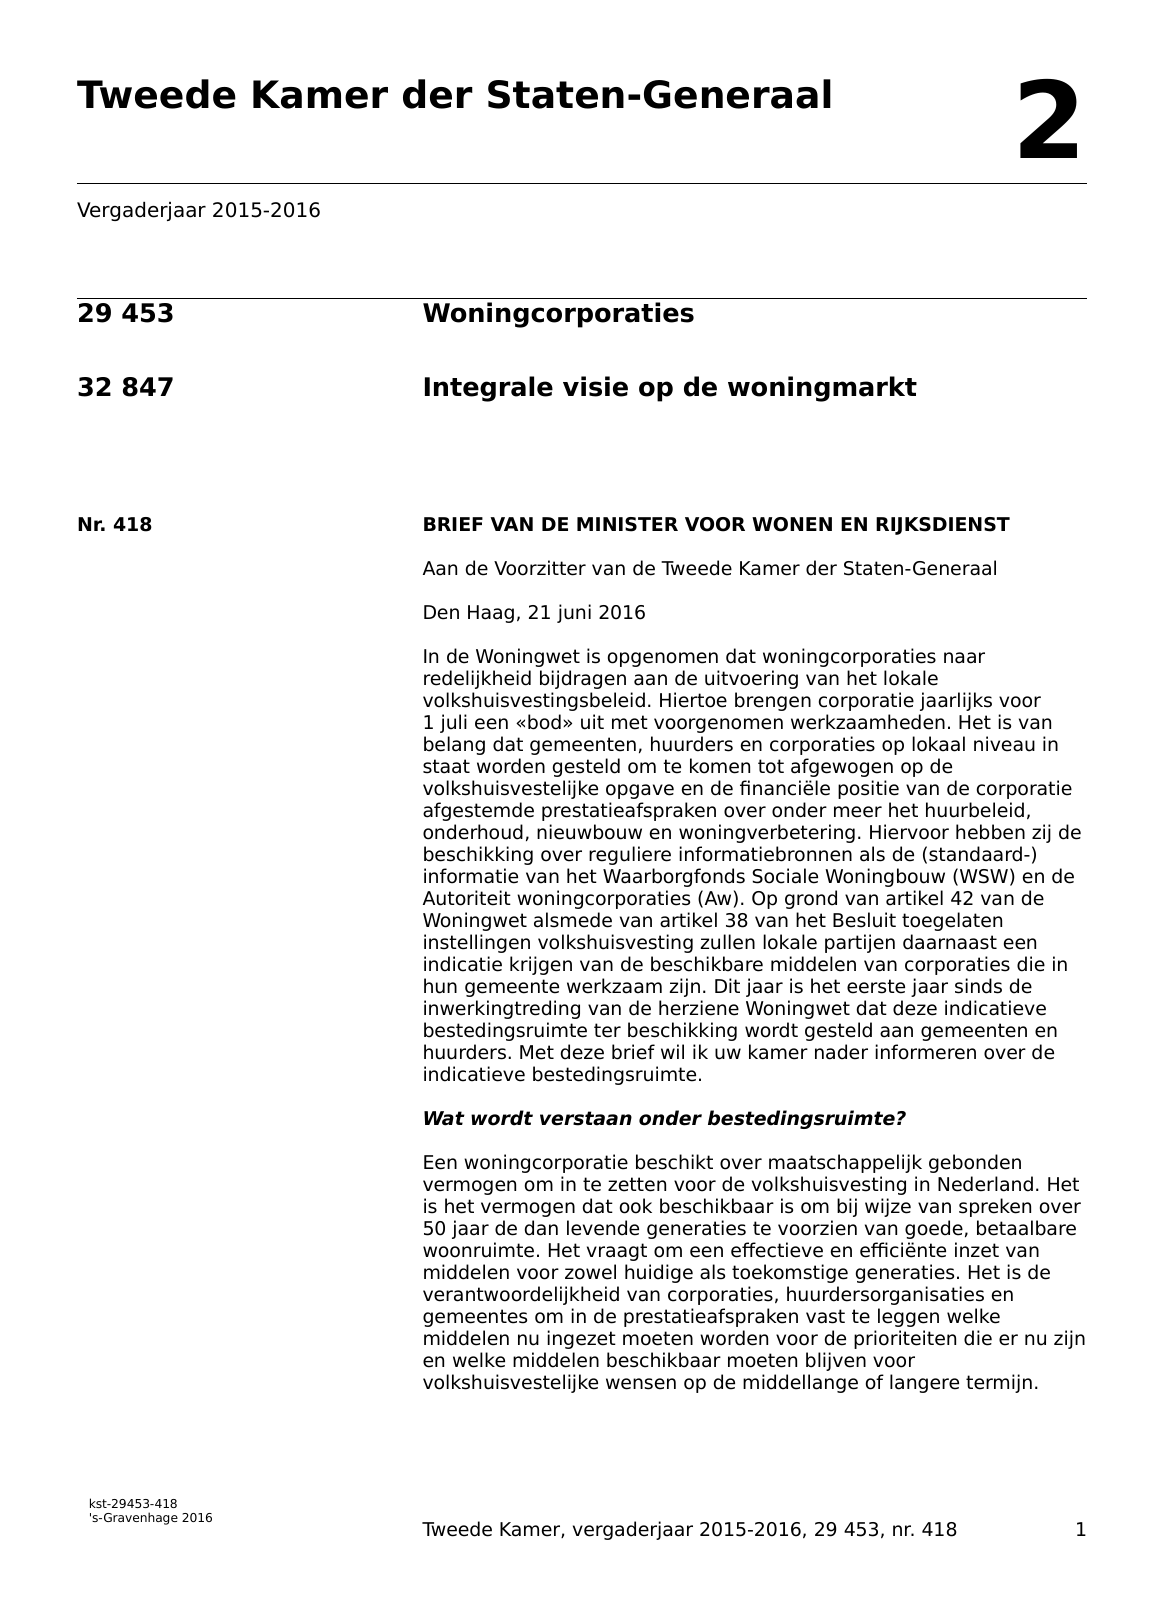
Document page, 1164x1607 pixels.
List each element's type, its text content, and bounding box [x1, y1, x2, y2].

text Een woningcorporatie beschikt over maatschappelijk gebonden vermogen om in te zetten voor de volkshuisvesting in Nederland. Het is het vermogen dat ook beschikbaar is om bij wijze van spreken over 50 jaar de dan levende generaties te voorzien van goede, betaalbare woonruimte. Het vraagt om een effectieve en efficiënte inzet van middelen voor zowel huidige als toekomstige generaties. Het is de verantwoordelijkheid van corporaties, huurdersorganisaties en gemeentes om in de prestatieafspraken vast te leggen welke middelen nu ingezet moeten worden voor de prioriteiten die er nu zijn en welke middelen beschikbaar moeten blijven voor volkshuisvestelijke wensen op de middellange of langere termijn. [422, 1152, 1087, 1394]
subtitle 32 847 Integrale visie op de woningmarkt [77, 373, 1087, 403]
text 's-Gravenhage 2016 [88, 1511, 323, 1525]
text In de Woningwet is opgenomen dat woningcorporaties naar redelijkheid bijdragen aan de uitvoering van het lokale volkshuisvestingsbeleid. Hiertoe brengen corporatie jaarlijks voor 1 juli een «bod» uit met voorgenomen werkzaamheden. Het is van belang dat gemeenten, huurders en corporaties op lokaal niveau in staat worden gesteld om te komen tot afgewogen op de volkshuisvestelijke opgave en de financiële positie van de corporatie afgestemde prestatieafspraken over onder meer het huurbeleid, onderhoud, nieuwbouw en woningverbetering. Hiervoor hebben zij de beschikking over reguliere informatiebronnen als de (standaard-) informatie van het Waarborgfonds Sociale Woningbouw (WSW) en de Autoriteit woningcorporaties (Aw). Op grond van artikel 42 van de Woningwet alsmede van artikel 38 van het Besluit toegelaten instellingen volkshuisvesting zullen lokale partijen daarnaast een indicatie krijgen van de beschikbare middelen van corporaties die in hun gemeente werkzaam zijn. Dit jaar is het eerste jaar sinds de inwerkingtreding van de herziene Woningwet dat deze indicatieve bestedingsruimte ter beschikking wordt gesteld aan gemeenten en huurders. Met deze brief wil ik uw kamer nader informeren over de indicatieve bestedingsruimte. [422, 646, 1087, 1086]
subtitle 29 453 Woningcorporaties [77, 299, 1087, 329]
table_cell Vergaderjaar 2015-2016 [77, 184, 1087, 298]
text kst-29453-418 [88, 1497, 323, 1511]
text Aan de Voorzitter van de Tweede Kamer der Staten-Generaal [422, 558, 1087, 580]
table_header 2 [886, 59, 1087, 183]
subtitle Wat wordt verstaan onder bestedingsruimte? [422, 1108, 1087, 1130]
text Den Haag, 21 juni 2016 [422, 602, 1087, 624]
table_header Tweede Kamer der Staten-Generaal [77, 59, 886, 183]
subtitle Nr. 418 BRIEF VAN DE MINISTER VOOR WONEN EN RIJKSDIENST [77, 514, 1087, 536]
